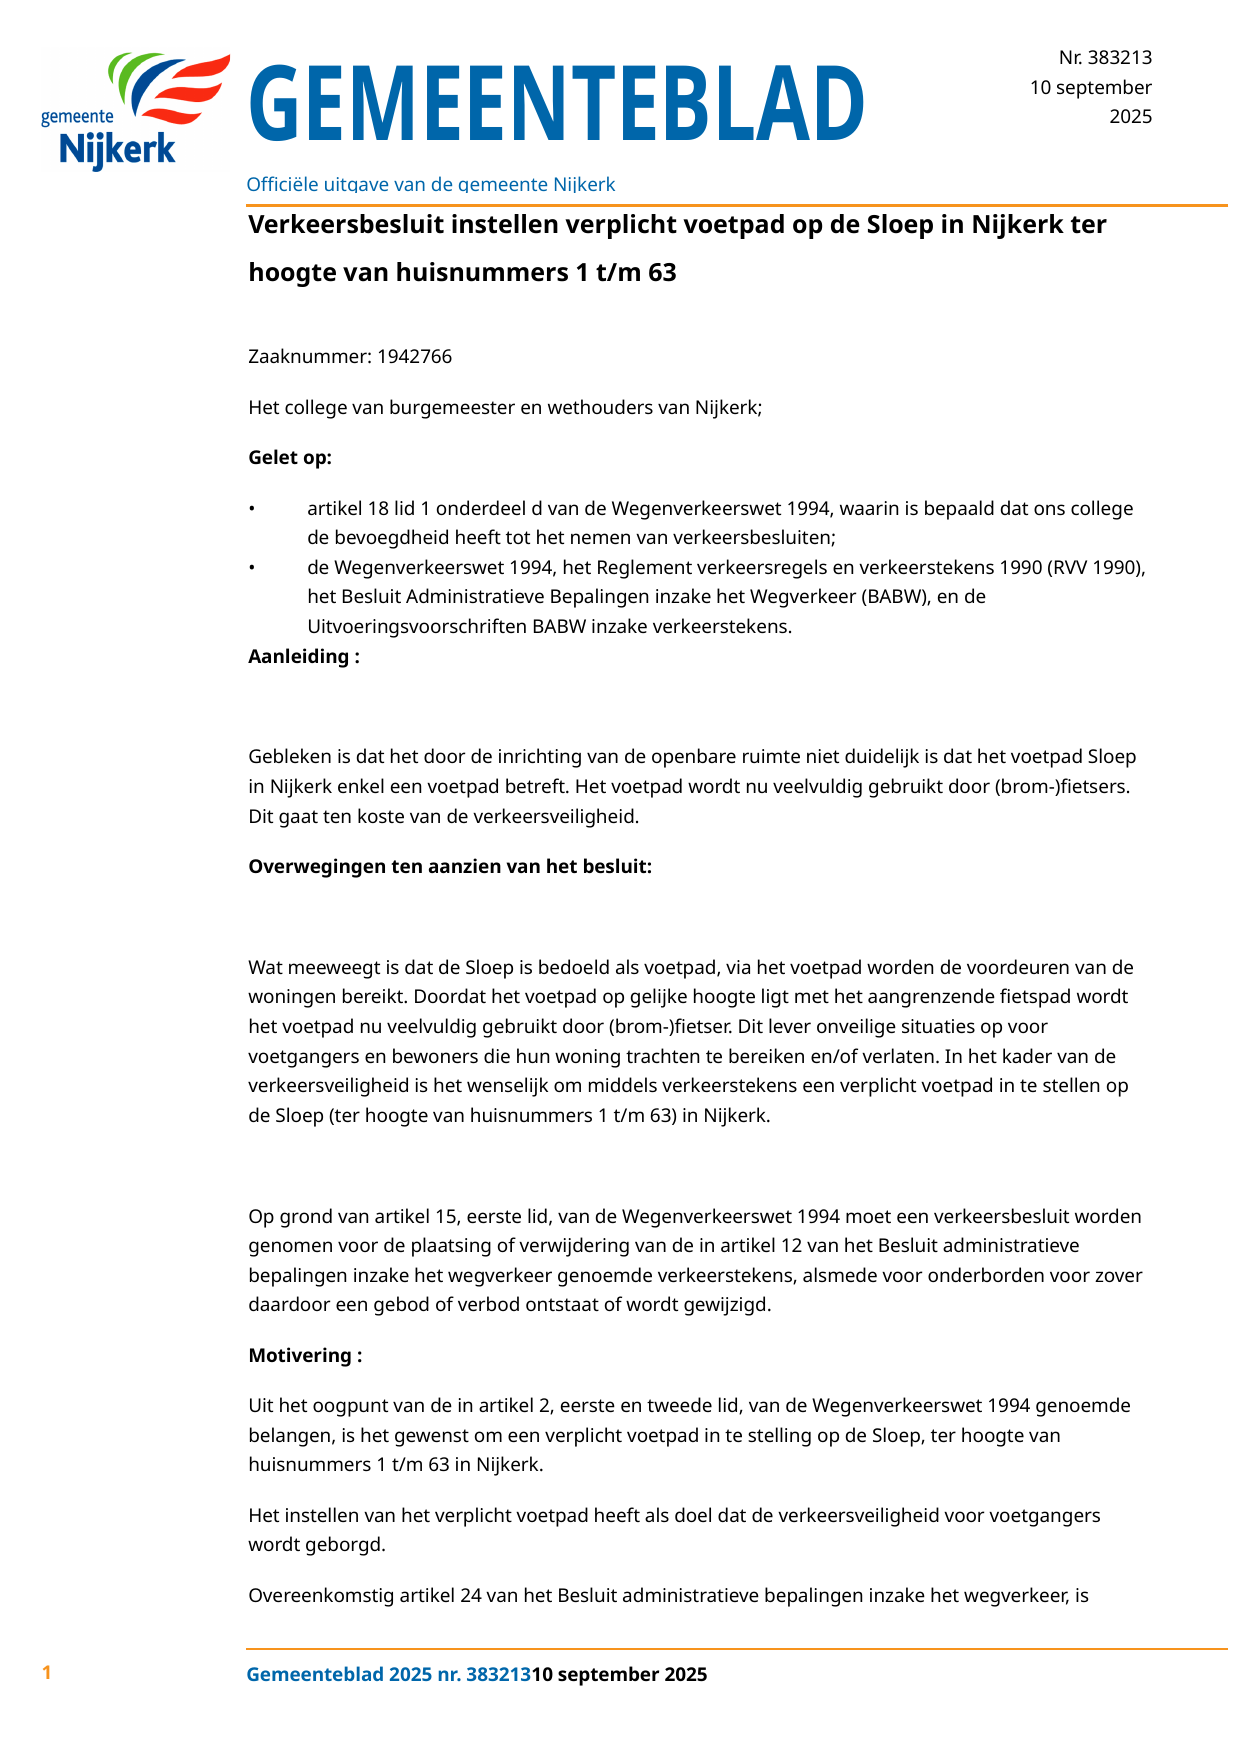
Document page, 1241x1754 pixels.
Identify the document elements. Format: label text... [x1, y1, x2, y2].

picture [41, 47, 231, 172]
text Zaaknummer: 1942766 [248, 344, 1152, 369]
text Gebleken is dat het door de inrichting van de openbare ruimte niet duidelijk is dat het voetpad Sloep in Nijkerk enkel een voetpad betreft. Het voetpad wordt nu veelvuldig gebruikt door (brom-)fietsers. Dit gaat ten koste van de verkeersveiligheid. [248, 744, 1152, 828]
list de Wegenverkeerswet 1994, het Reglement verkeersregels en verkeerstekens 1990 (RVV 1990), het Besluit Administratieve Bepalingen inzake het Wegverkeer (BABW), en de Uitvoeringsvoorschriften BABW inzake verkeerstekens. [248, 554, 1152, 639]
text Op grond van artikel 15, eerste lid, van de Wegenverkeerswet 1994 moet een verkeersbesluit worden genomen voor de plaatsing of verwijdering van de in artikel 12 van het Besluit administratieve bepalingen inzake het wegverkeer genoemde verkeerstekens, alsmede voor onderborden voor zover daardoor een gebod of verbod ontstaat of wordt gewijzigd. [248, 1203, 1152, 1317]
text Wat meeweegt is dat de Sloep is bedoeld als voetpad, via het voetpad worden de voordeuren van de woningen bereikt. Doordat het voetpad op gelijke hoogte ligt met het aangrenzende fietspad wordt het voetpad nu veelvuldig gebruikt door (brom-)fietser. Dit lever onveilige situaties op voor voetgangers en bewoners die hun woning trachten te bereiken en/of verlaten. In het kader van de verkeersveiligheid is het wenselijk om middels verkeerstekens een verplicht voetpad in te stellen op de Sloep (ter hoogte van huisnummers 1 t/m 63) in Nijkerk. [248, 954, 1152, 1128]
text Uit het oogpunt van de in artikel 2, eerste en tweede lid, van de Wegenverkeerswet 1994 genoemde belangen, is het gewenst om een verplicht voetpad in te stelling op de Sloep, ter hoogte van huisnummers 1 t/m 63 in Nijkerk. [248, 1392, 1152, 1477]
text Gelet op: [248, 444, 1152, 470]
text Aanleiding : [248, 643, 1152, 668]
text Verkeersbesluit instellen verplicht voetpad op de Sloep in Nijkerk ter hoogte van huisnummers 1 t/m 63 [248, 207, 1152, 288]
text Het college van burgemeester en wethouders van Nijkerk; [248, 394, 1152, 420]
text Het instellen van het verplicht voetpad heeft als doel dat de verkeersveiligheid voor voetgangers wordt geborgd. [248, 1502, 1152, 1557]
list artikel 18 lid 1 onderdeel d van de Wegenverkeerswet 1994, waarin is bepaald dat ons college de bevoegdheid heeft tot het nemen van verkeersbesluiten; [248, 495, 1152, 550]
text Overwegingen ten aanzien van het besluit: [248, 853, 1152, 879]
text Motivering : [248, 1342, 1152, 1368]
text Overeenkomstig artikel 24 van het Besluit administratieve bepalingen inzake het wegverkeer, is [248, 1582, 1152, 1608]
